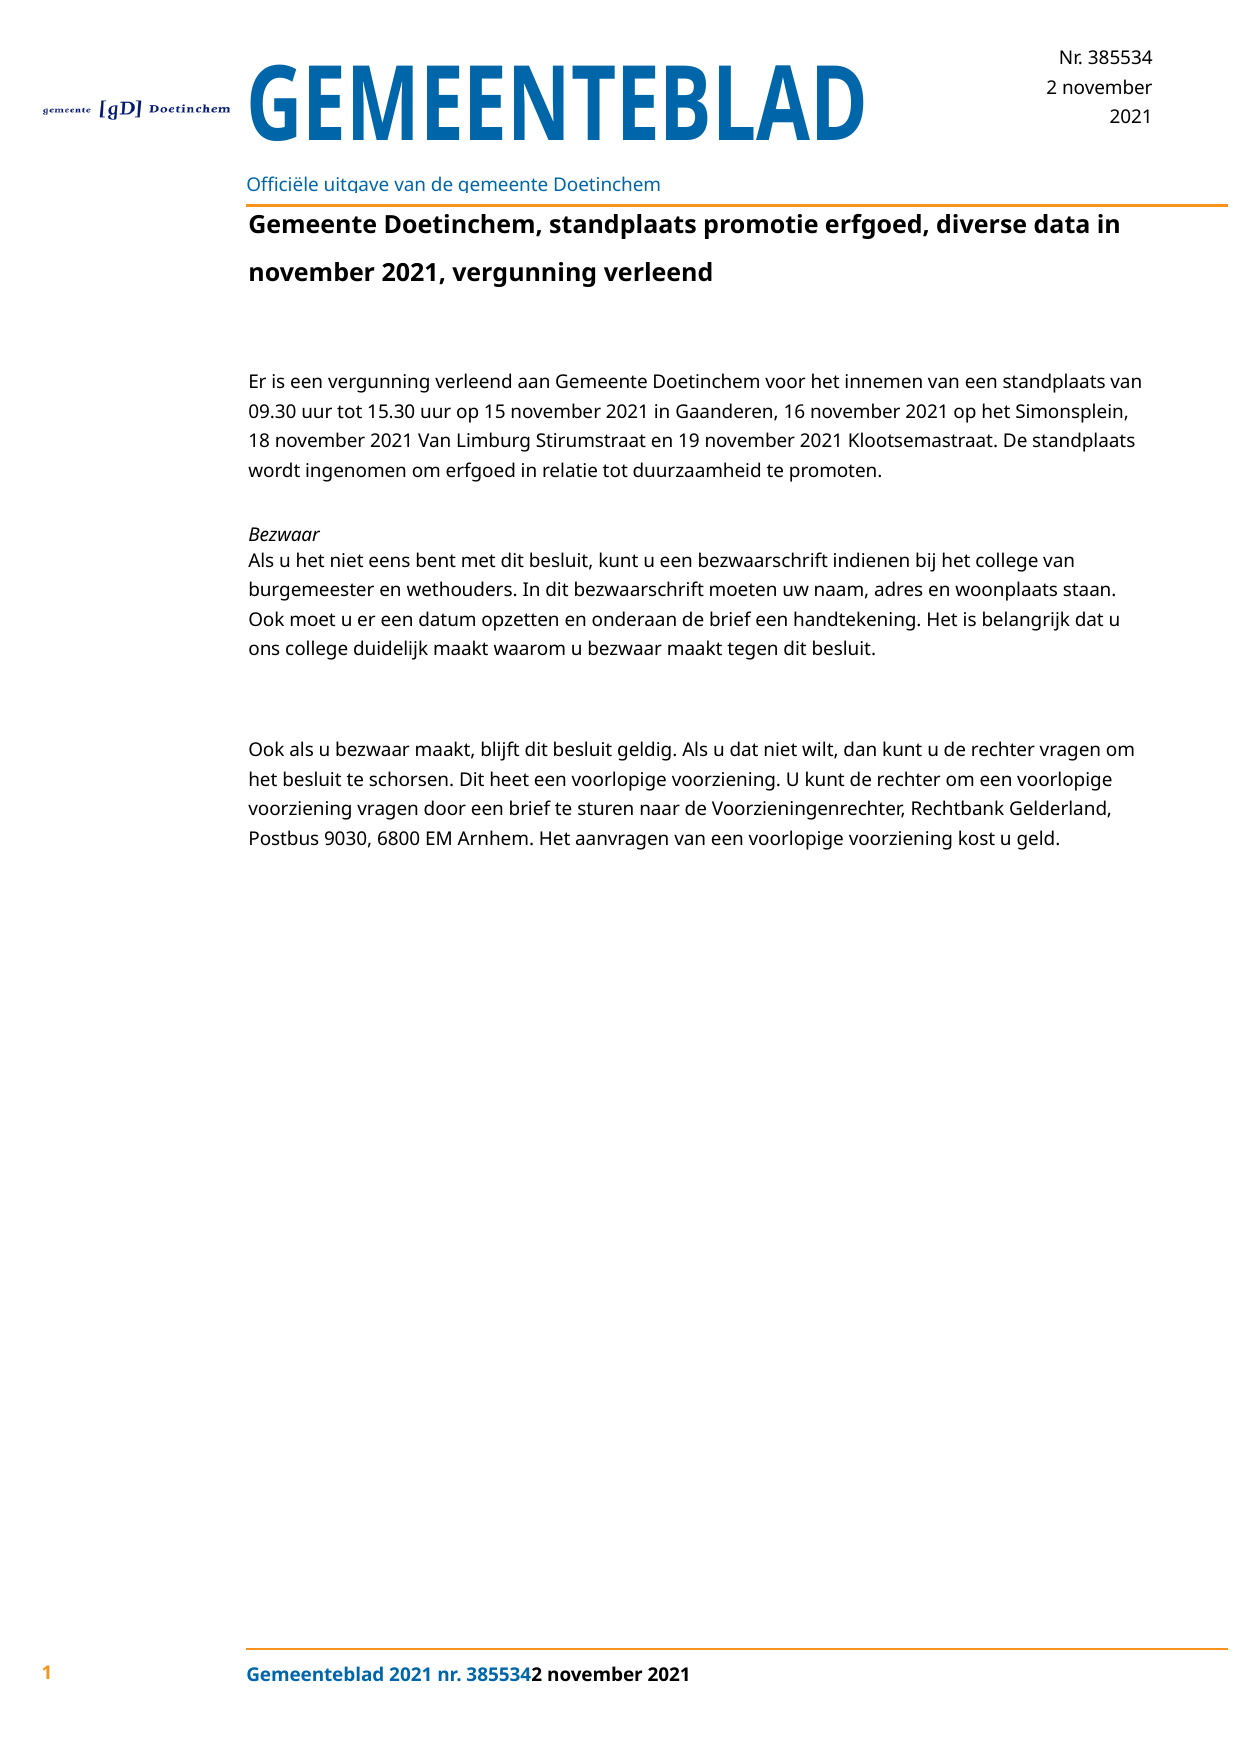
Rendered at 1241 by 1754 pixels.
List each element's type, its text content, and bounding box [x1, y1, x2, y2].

text Ook als u bezwaar maakt, blijft dit besluit geldig. Als u dat niet wilt, dan kunt u de rechter vragen om het besluit te schorsen. Dit heet een voorlopige voorziening. U kunt de rechter om een voorlopige voorziening vragen door een brief te sturen naar de Voorzieningenrechter, Rechtbank Gelderland, Postbus 9030, 6800 EM Arnhem. Het aanvragen van een voorlopige voorziening kost u geld. [248, 736, 1152, 851]
text Gemeente Doetinchem, standplaats promotie erfgoed, diverse data in november 2021, vergunning verleend [248, 207, 1152, 288]
picture [41, 47, 231, 172]
text Er is een vergunning verleend aan Gemeente Doetinchem voor het innemen van een standplaats van 09.30 uur tot 15.30 uur op 15 november 2021 in Gaanderen, 16 november 2021 op het Simonsplein, 18 november 2021 Van Limburg Stirumstraat en 19 november 2021 Klootsemastraat. De standplaats wordt ingenomen om erfgoed in relatie tot duurzaamheid te promoten. [248, 368, 1152, 483]
text Bezwaar [248, 521, 1152, 547]
text Als u het niet eens bent met dit besluit, kunt u een bezwaarschrift indienen bij het college van burgemeester en wethouders. In dit bezwaarschrift moeten uw naam, adres en woonplaats staan. Ook moet u er een datum opzetten en onderaan de brief een handtekening. Het is belangrijk dat u ons college duidelijk maakt waarom u bezwaar maakt tegen dit besluit. [248, 547, 1152, 661]
